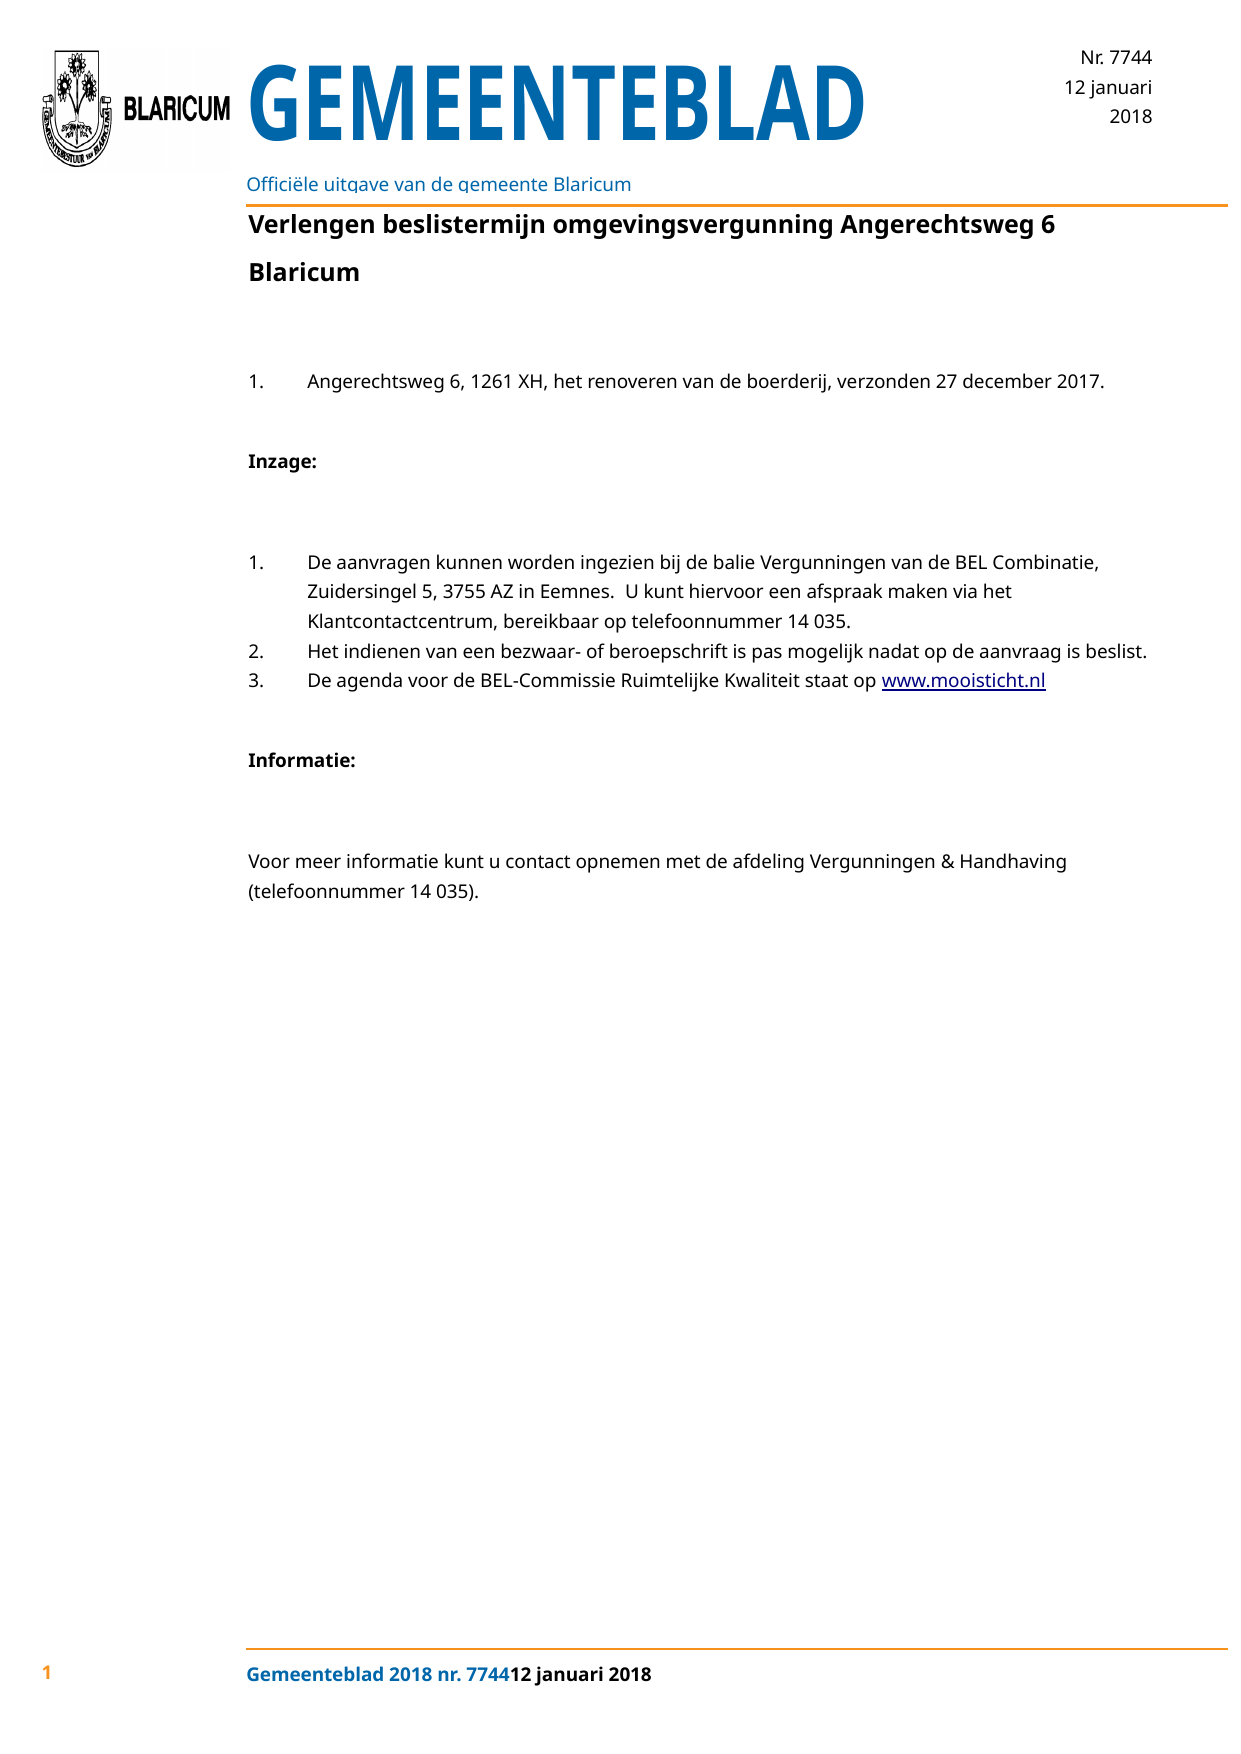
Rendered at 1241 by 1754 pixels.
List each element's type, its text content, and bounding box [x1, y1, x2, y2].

list Angerechtsweg 6, 1261 XH, het renoveren van de boerderij, verzonden 27 december 2017. [248, 368, 1152, 394]
text Informatie: [248, 747, 1152, 773]
list De aanvragen kunnen worden ingezien bij de balie Vergunningen van de BEL Combinatie, Zuidersingel 5, 3755 AZ in Eemnes. U kunt hiervoor een afspraak maken via het Klantcontactcentrum, bereikbaar op telefoonnummer 14 035. [248, 549, 1152, 634]
text Verlengen beslistermijn omgevingsvergunning Angerechtsweg 6 Blaricum [248, 207, 1152, 288]
text Voor meer informatie kunt u contact opnemen met de afdeling Vergunningen & Handhaving (telefoonnummer 14 035). [248, 848, 1152, 904]
picture [41, 47, 231, 172]
list Het indienen van een bezwaar- of beroepschrift is pas mogelijk nadat op de aanvraag is beslist. [248, 638, 1152, 664]
text Inzage: [248, 448, 1152, 474]
list De agenda voor de BEL-Commissie Ruimtelijke Kwaliteit staat op www.mooisticht.nl [248, 667, 1152, 693]
